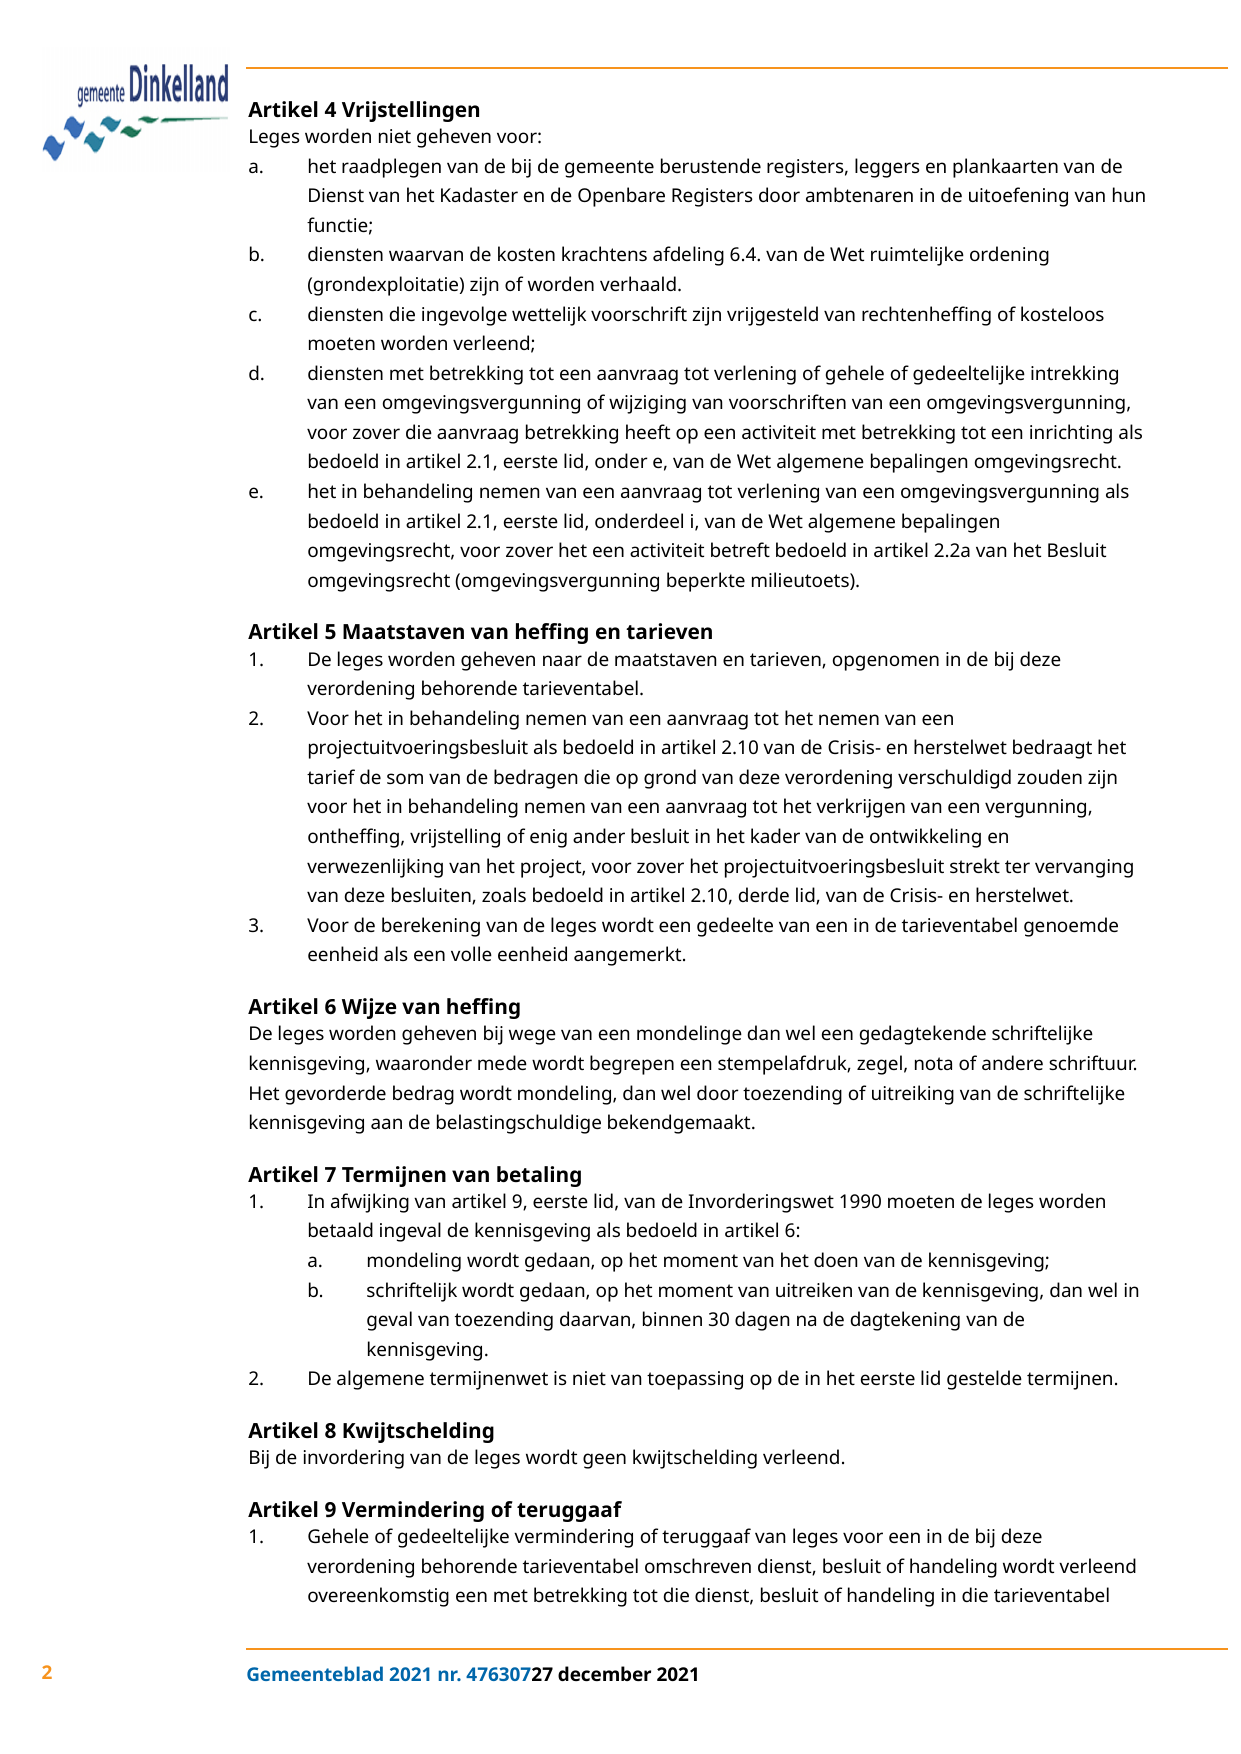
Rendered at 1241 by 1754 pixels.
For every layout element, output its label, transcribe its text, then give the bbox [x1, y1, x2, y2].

text De leges worden geheven bij wege van een mondelinge dan wel een gedagtekende schriftelijke kennisgeving, waaronder mede wordt begrepen een stempelafdruk, zegel, nota of andere schriftuur. Het gevorderde bedrag wordt mondeling, dan wel door toezending of uitreiking van de schriftelijke kennisgeving aan de belastingschuldige bekendgemaakt. [248, 1021, 1152, 1135]
text Artikel 9 Vermindering of teruggaaf [248, 1495, 1152, 1523]
text Bij de invordering van de leges wordt geen kwijtschelding verleend. [248, 1444, 1152, 1470]
list diensten die ingevolge wettelijk voorschrift zijn vrijgesteld van rechtenheffing of kosteloos moeten worden verleend; [248, 301, 1152, 356]
text Leges worden niet geheven voor: [248, 123, 1152, 149]
list diensten met betrekking tot een aanvraag tot verlening of gehele of gedeeltelijke intrekking van een omgevingsvergunning of wijziging van voorschriften van een omgevingsvergunning, voor zover die aanvraag betrekking heeft op een activiteit met betrekking tot een inrichting als bedoeld in artikel 2.1, eerste lid, onder e, van de Wet algemene bepalingen omgevingsrecht. [248, 360, 1152, 474]
picture [41, 47, 231, 172]
list het raadplegen van de bij de gemeente berustende registers, leggers en plankaarten van de Dienst van het Kadaster en de Openbare Registers door ambtenaren in de uitoefening van hun functie; [248, 153, 1152, 238]
list diensten waarvan de kosten krachtens afdeling 6.4. van de Wet ruimtelijke ordening (grondexploitatie) zijn of worden verhaald. [248, 242, 1152, 297]
text Artikel 7 Termijnen van betaling [248, 1160, 1152, 1188]
list het in behandeling nemen van een aanvraag tot verlening van een omgevingsvergunning als bedoeld in artikel 2.1, eerste lid, onderdeel i, van de Wet algemene bepalingen omgevingsrecht, voor zover het een activiteit betreft bedoeld in artikel 2.2a van het Besluit omgevingsrecht (omgevingsvergunning beperkte milieutoets). [248, 478, 1152, 593]
list Voor de berekening van de leges wordt een gedeelte van een in de tarieventabel genoemde eenheid als een volle eenheid aangemerkt. [248, 912, 1152, 967]
text Artikel 4 Vrijstellingen [248, 95, 1152, 123]
list De leges worden geheven naar de maatstaven en tarieven, opgenomen in de bij deze verordening behorende tarieventabel. [248, 646, 1152, 701]
list De algemene termijnenwet is niet van toepassing op de in het eerste lid gestelde termijnen. [248, 1366, 1152, 1391]
list Voor het in behandeling nemen van een aanvraag tot het nemen van een projectuitvoeringsbesluit als bedoeld in artikel 2.10 van de Crisis- en herstelwet bedraagt het tarief de som van de bedragen die op grond van deze verordening verschuldigd zouden zijn voor het in behandeling nemen van een aanvraag tot het verkrijgen van een vergunning, ontheffing, vrijstelling of enig ander besluit in het kader van de ontwikkeling en verwezenlijking van het project, voor zover het projectuitvoeringsbesluit strekt ter vervanging van deze besluiten, zoals bedoeld in artikel 2.10, derde lid, van de Crisis- en herstelwet. [248, 705, 1152, 908]
text Artikel 6 Wijze van heffing [248, 992, 1152, 1021]
list Gehele of gedeeltelijke vermindering of teruggaaf van leges voor een in de bij deze verordening behorende tarieventabel omschreven dienst, besluit of handeling wordt verleend overeenkomstig een met betrekking tot die dienst, besluit of handeling in die tarieventabel [248, 1523, 1152, 1608]
list In afwijking van artikel 9, eerste lid, van de Invorderingswet 1990 moeten de leges worden betaald ingeval de kennisgeving als bedoeld in artikel 6: [248, 1188, 1152, 1243]
list schriftelijk wordt gedaan, op het moment van uitreiken van de kennisgeving, dan wel in geval van toezending daarvan, binnen 30 dagen na de dagtekening van de kennisgeving. [307, 1277, 1152, 1362]
text Artikel 5 Maatstaven van heffing en tarieven [248, 617, 1152, 646]
list mondeling wordt gedaan, op het moment van het doen van de kennisgeving; [307, 1247, 1152, 1273]
text Artikel 8 Kwijtschelding [248, 1416, 1152, 1444]
